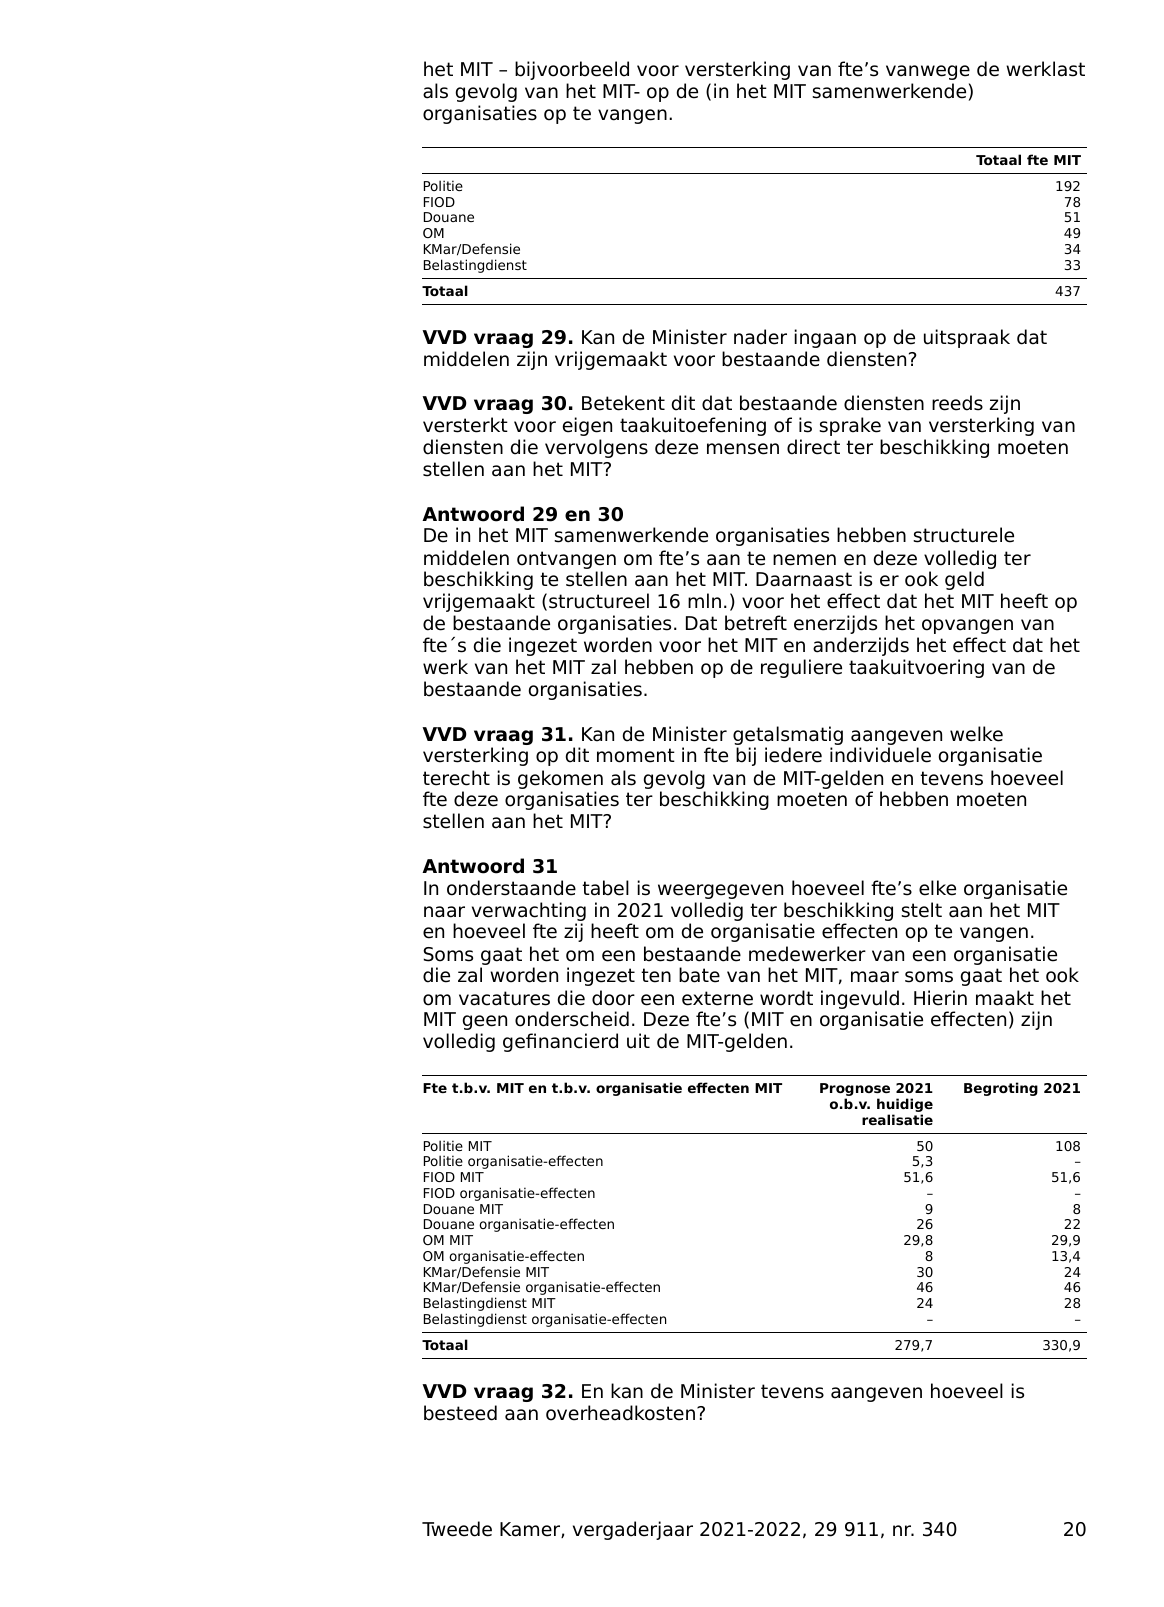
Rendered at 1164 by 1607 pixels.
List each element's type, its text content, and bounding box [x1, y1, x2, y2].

table_cell – [939, 1312, 1087, 1332]
table_cell 279,7 [791, 1333, 939, 1358]
text De in het MIT samenwerkende organisaties hebben structurele middelen ontvangen om fte’s aan te nemen en deze volledig ter beschikking te stellen aan het MIT. Daarnaast is er ook geld vrijgemaakt (structureel 16 mln.) voor het effect dat het MIT heeft op de bestaande organisaties. Dat betreft enerzijds het opvangen van fte´s die ingezet worden voor het MIT en anderzijds het effect dat het werk van het MIT zal hebben op de reguliere taakuitvoering van de bestaande organisaties. [422, 525, 1087, 701]
table_cell 49 [777, 226, 1087, 242]
table_cell FIOD MIT [422, 1170, 791, 1186]
table_cell FIOD [422, 195, 777, 210]
text VVD vraag 30. Betekent dit dat bestaande diensten reeds zijn versterkt voor eigen taakuitoefening of is sprake van versterking van diensten die vervolgens deze mensen direct ter beschikking moeten stellen aan het MIT? [422, 393, 1087, 481]
table_cell 5,3 [791, 1154, 939, 1170]
table_cell Totaal [422, 1333, 791, 1358]
table_cell 22 [939, 1217, 1087, 1233]
table_cell 26 [791, 1217, 939, 1233]
text VVD vraag 29. Kan de Minister nader ingaan op de uitspraak dat middelen zijn vrijgemaakt voor bestaande diensten? [422, 327, 1087, 371]
table_cell Politie [422, 174, 777, 194]
table_cell 34 [777, 242, 1087, 257]
table_cell 78 [777, 195, 1087, 210]
table_cell Politie MIT [422, 1134, 791, 1154]
table_cell Douane MIT [422, 1201, 791, 1217]
table_cell Totaal [422, 279, 777, 304]
table_cell 51,6 [939, 1170, 1087, 1186]
table_cell 28 [939, 1296, 1087, 1312]
table_cell 24 [791, 1296, 939, 1312]
table_cell 30 [791, 1264, 939, 1280]
table_header [422, 148, 777, 173]
table_cell OM [422, 226, 777, 242]
table_header Prognose 2021 o.b.v. huidige realisatie [791, 1076, 939, 1133]
table_header Fte t.b.v. MIT en t.b.v. organisatie effecten MIT [422, 1076, 791, 1133]
table_cell 51,6 [791, 1170, 939, 1186]
table_header Totaal fte MIT [777, 148, 1087, 173]
table_cell – [939, 1186, 1087, 1201]
text VVD vraag 32. En kan de Minister tevens aangeven hoeveel is besteed aan overheadkosten? [422, 1381, 1087, 1425]
table_cell 46 [791, 1280, 939, 1296]
table_cell 50 [791, 1134, 939, 1154]
table_cell 437 [777, 279, 1087, 304]
table_cell – [939, 1154, 1087, 1170]
table_cell 192 [777, 174, 1087, 194]
table_cell Douane organisatie-effecten [422, 1217, 791, 1233]
table_cell – [791, 1186, 939, 1201]
table_cell 29,8 [791, 1233, 939, 1249]
table_cell Douane [422, 210, 777, 226]
text VVD vraag 31. Kan de Minister getalsmatig aangeven welke versterking op dit moment in fte bij iedere individuele organisatie terecht is gekomen als gevolg van de MIT-gelden en tevens hoeveel fte deze organisaties ter beschikking moeten of hebben moeten stellen aan het MIT? [422, 723, 1087, 833]
table_cell Politie organisatie-effecten [422, 1154, 791, 1170]
table_cell KMar/Defensie [422, 242, 777, 257]
subtitle Antwoord 31 [422, 856, 1087, 877]
table_header Begroting 2021 [939, 1076, 1087, 1133]
table_cell KMar/Defensie organisatie-effecten [422, 1280, 791, 1296]
table_cell 8 [791, 1249, 939, 1264]
table_cell FIOD organisatie-effecten [422, 1186, 791, 1201]
text In onderstaande tabel is weergegeven hoeveel fte’s elke organisatie naar verwachting in 2021 volledig ter beschikking stelt aan het MIT en hoeveel fte zij heeft om de organisatie effecten op te vangen. Soms gaat het om een bestaande medewerker van een organisatie die zal worden ingezet ten bate van het MIT, maar soms gaat het ook om vacatures die door een externe wordt ingevuld. Hierin maakt het MIT geen onderscheid. Deze fte’s (MIT en organisatie effecten) zijn volledig gefinancierd uit de MIT-gelden. [422, 877, 1087, 1053]
table_cell OM MIT [422, 1233, 791, 1249]
table_cell 108 [939, 1134, 1087, 1154]
table_cell 46 [939, 1280, 1087, 1296]
table_cell 8 [939, 1201, 1087, 1217]
text het MIT – bijvoorbeeld voor versterking van fte’s vanwege de werklast als gevolg van het MIT- op de (in het MIT samenwerkende) organisaties op te vangen. [422, 59, 1087, 125]
table_cell – [791, 1312, 939, 1332]
table_cell Belastingdienst [422, 258, 777, 278]
subtitle Antwoord 29 en 30 [422, 503, 1087, 525]
table_cell 33 [777, 258, 1087, 278]
table_cell 13,4 [939, 1249, 1087, 1264]
table_cell Belastingdienst organisatie-effecten [422, 1312, 791, 1332]
table_cell 24 [939, 1264, 1087, 1280]
table_cell 9 [791, 1201, 939, 1217]
table_cell OM organisatie-effecten [422, 1249, 791, 1264]
table_cell 330,9 [939, 1333, 1087, 1358]
table_cell 51 [777, 210, 1087, 226]
table_cell 29,9 [939, 1233, 1087, 1249]
table_cell Belastingdienst MIT [422, 1296, 791, 1312]
table_cell KMar/Defensie MIT [422, 1264, 791, 1280]
